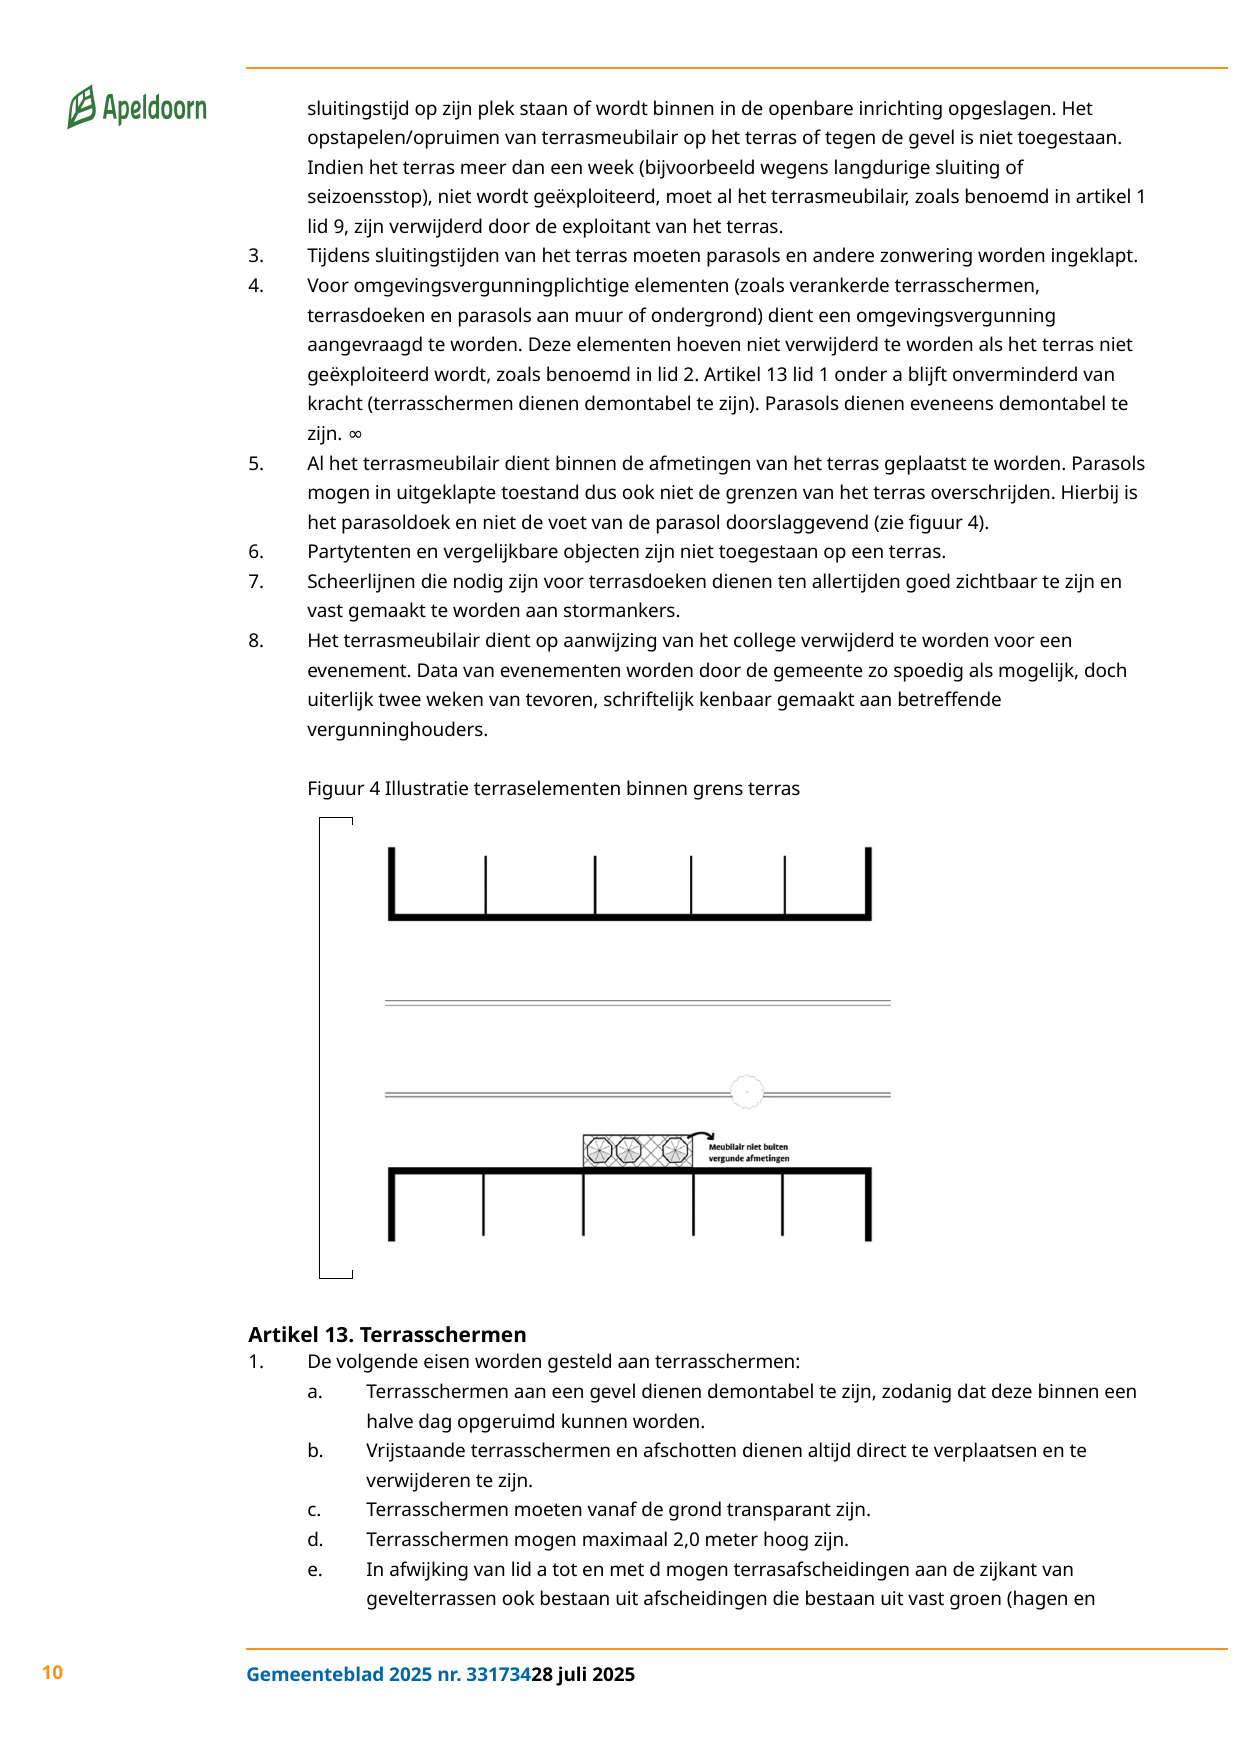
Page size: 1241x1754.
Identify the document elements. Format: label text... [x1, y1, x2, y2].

list Partytenten en vergelijkbare objecten zijn niet toegestaan op een terras. [248, 538, 1152, 564]
list Scheerlijnen die nodig zijn voor terrasdoeken dienen ten allertijden goed zichtbaar te zijn en vast gemaakt te worden aan stormankers. [248, 568, 1152, 623]
list Al het terrasmeubilair dient binnen de afmetingen van het terras geplaatst te worden. Parasols mogen in uitgeklapte toestand dus ook niet de grenzen van het terras overschrijden. Hierbij is het parasoldoek en niet de voet van de parasol doorslaggevend (zie figuur 4). [248, 450, 1152, 535]
list In afwijking van lid a tot en met d mogen terrasafscheidingen aan de zijkant van gevelterrassen ook bestaan uit afscheidingen die bestaan uit vast groen (hagen en [307, 1556, 1152, 1611]
picture [327, 825, 919, 1270]
list Terrasschermen moeten vanaf de grond transparant zijn. [307, 1497, 1152, 1522]
list Figuur 4 Illustratie terraselementen binnen grens terras [248, 775, 1152, 801]
list Terrasschermen mogen maximaal 2,0 meter hoog zijn. [307, 1526, 1152, 1552]
text Artikel 13. Terrasschermen [248, 1320, 1152, 1349]
list Vrijstaande terrasschermen en afschotten dienen altijd direct te verplaatsen en te verwijderen te zijn. [307, 1437, 1152, 1493]
list Terrasschermen aan een gevel dienen demontabel te zijn, zodanig dat deze binnen een halve dag opgeruimd kunnen worden. [307, 1378, 1152, 1434]
list Het terrasmeubilair dient op aanwijzing van het college verwijderd te worden voor een evenement. Data van evenementen worden door de gemeente zo spoedig als mogelijk, doch uiterlijk twee weken van tevoren, schriftelijk kenbaar gemaakt aan betreffende vergunninghouders. [248, 627, 1152, 742]
picture [41, 47, 231, 172]
list De volgende eisen worden gesteld aan terrasschermen: [248, 1349, 1152, 1374]
list sluitingstijd op zijn plek staan of wordt binnen in de openbare inrichting opgeslagen. Het opstapelen/opruimen van terrasmeubilair op het terras of tegen de gevel is niet toegestaan. Indien het terras meer dan een week (bijvoorbeeld wegens langdurige sluiting of seizoensstop), niet wordt geëxploiteerd, moet al het terrasmeubilair, zoals benoemd in artikel 1 lid 9, zijn verwijderd door de exploitant van het terras. [248, 95, 1152, 239]
list Voor omgevingsvergunningplichtige elementen (zoals verankerde terrasschermen, terrasdoeken en parasols aan muur of ondergrond) dient een omgevingsvergunning aangevraagd te worden. Deze elementen hoeven niet verwijderd te worden als het terras niet geëxploiteerd wordt, zoals benoemd in lid 2. Artikel 13 lid 1 onder a blijft onverminderd van kracht (terrasschermen dienen demontabel te zijn). Parasols dienen eveneens demontabel te zijn. ∞ [248, 272, 1152, 446]
list Tijdens sluitingstijden van het terras moeten parasols en andere zonwering worden ingeklapt. [248, 243, 1152, 268]
